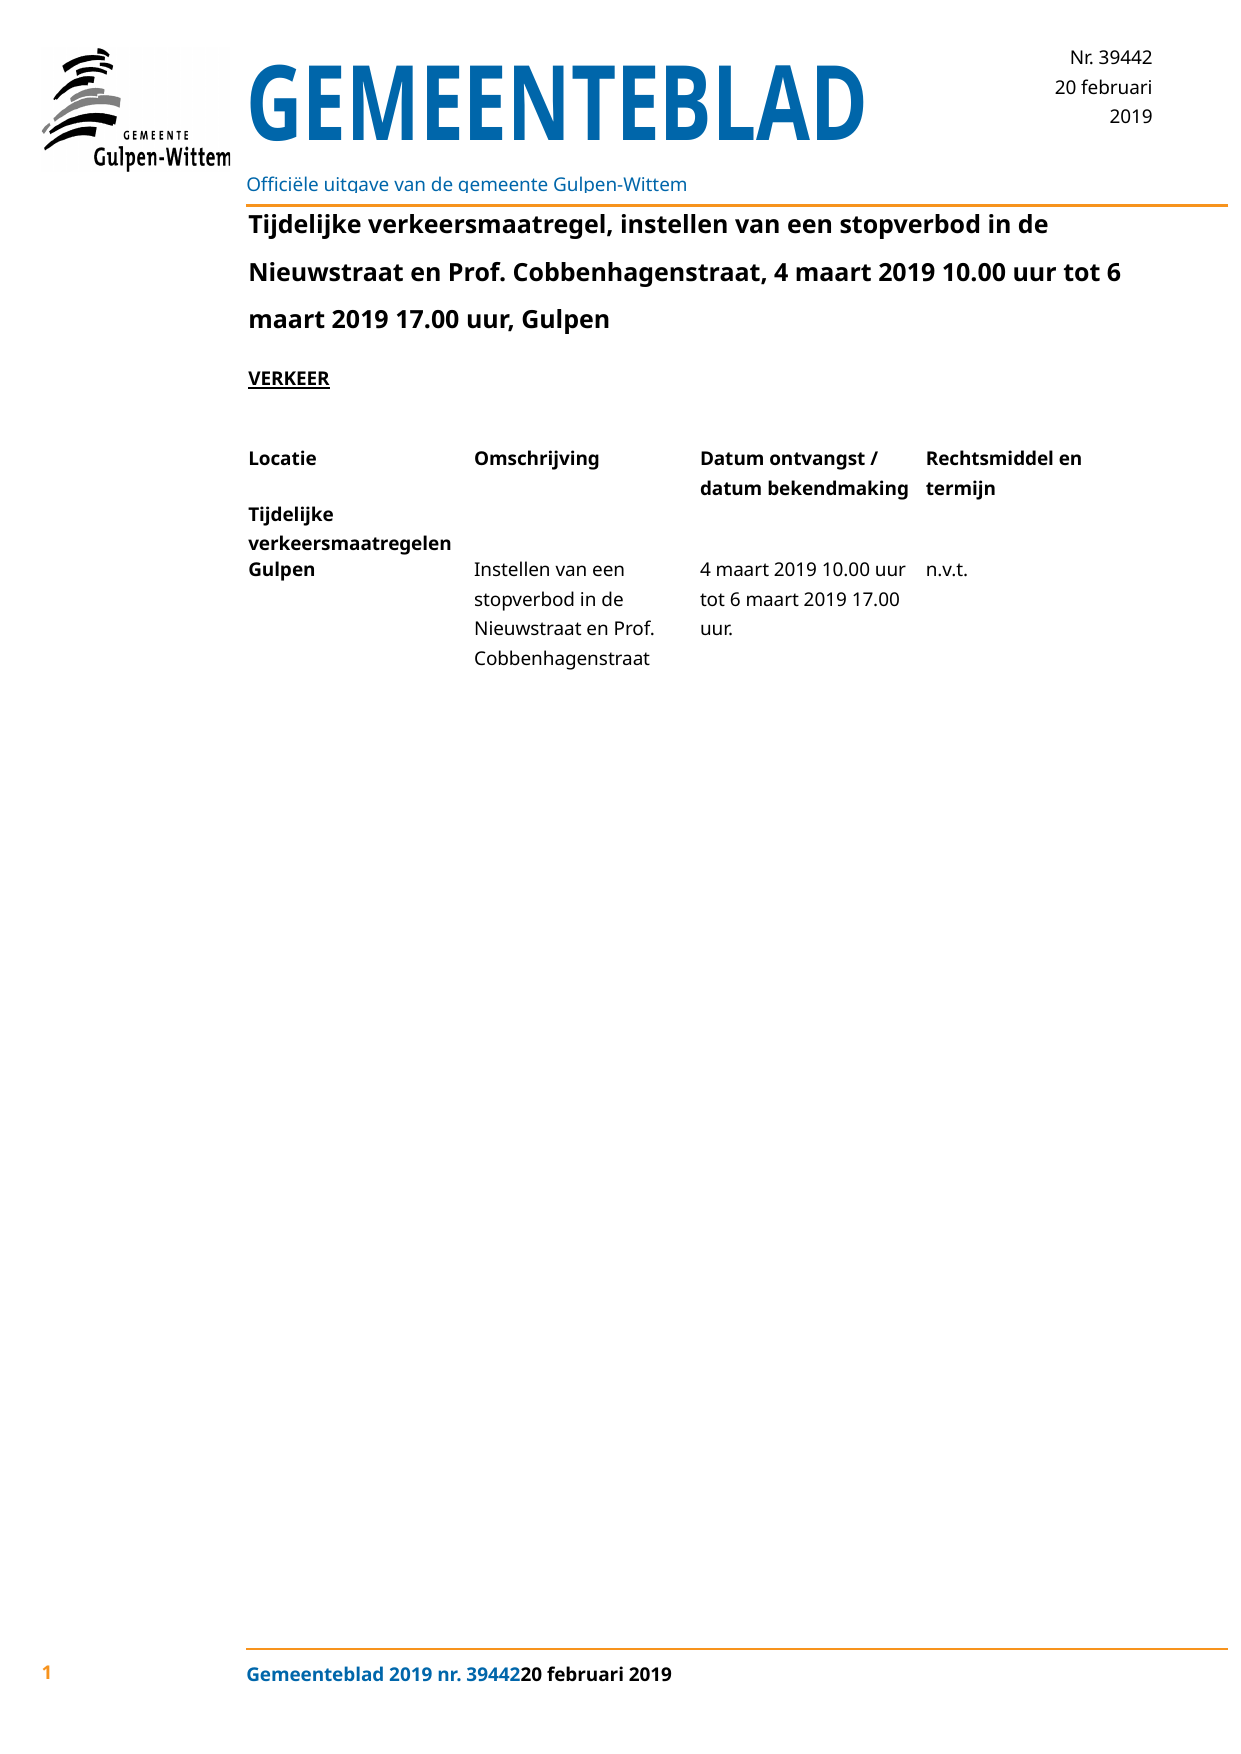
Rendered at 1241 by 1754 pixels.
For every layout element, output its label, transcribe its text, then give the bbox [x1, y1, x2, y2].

table_header Datum ontvangst / datum bekendmaking [700, 446, 926, 501]
table_cell Tijdelijke verkeersmaatregelen [248, 501, 474, 556]
table_header Locatie [248, 446, 474, 501]
table_cell Instellen van een stopverbod in de Nieuwstraat en Prof. Cobbenhagenstraat [474, 556, 700, 671]
table_cell Gulpen [248, 556, 474, 671]
text VERKEER [248, 366, 1152, 391]
table_cell n.v.t. [926, 556, 1152, 671]
table_cell [474, 501, 700, 556]
text Tijdelijke verkeersmaatregel, instellen van een stopverbod in de Nieuwstraat en Prof. Cobbenhagenstraat, 4 maart 2019 10.00 uur tot 6 maart 2019 17.00 uur, Gulpen [248, 207, 1152, 336]
table_header Omschrijving [474, 446, 700, 501]
picture [41, 47, 231, 172]
table_cell [926, 501, 1152, 556]
table_cell [700, 501, 926, 556]
table_cell 4 maart 2019 10.00 uur tot 6 maart 2019 17.00 uur. [700, 556, 926, 671]
table_header Rechtsmiddel en termijn [926, 446, 1152, 501]
